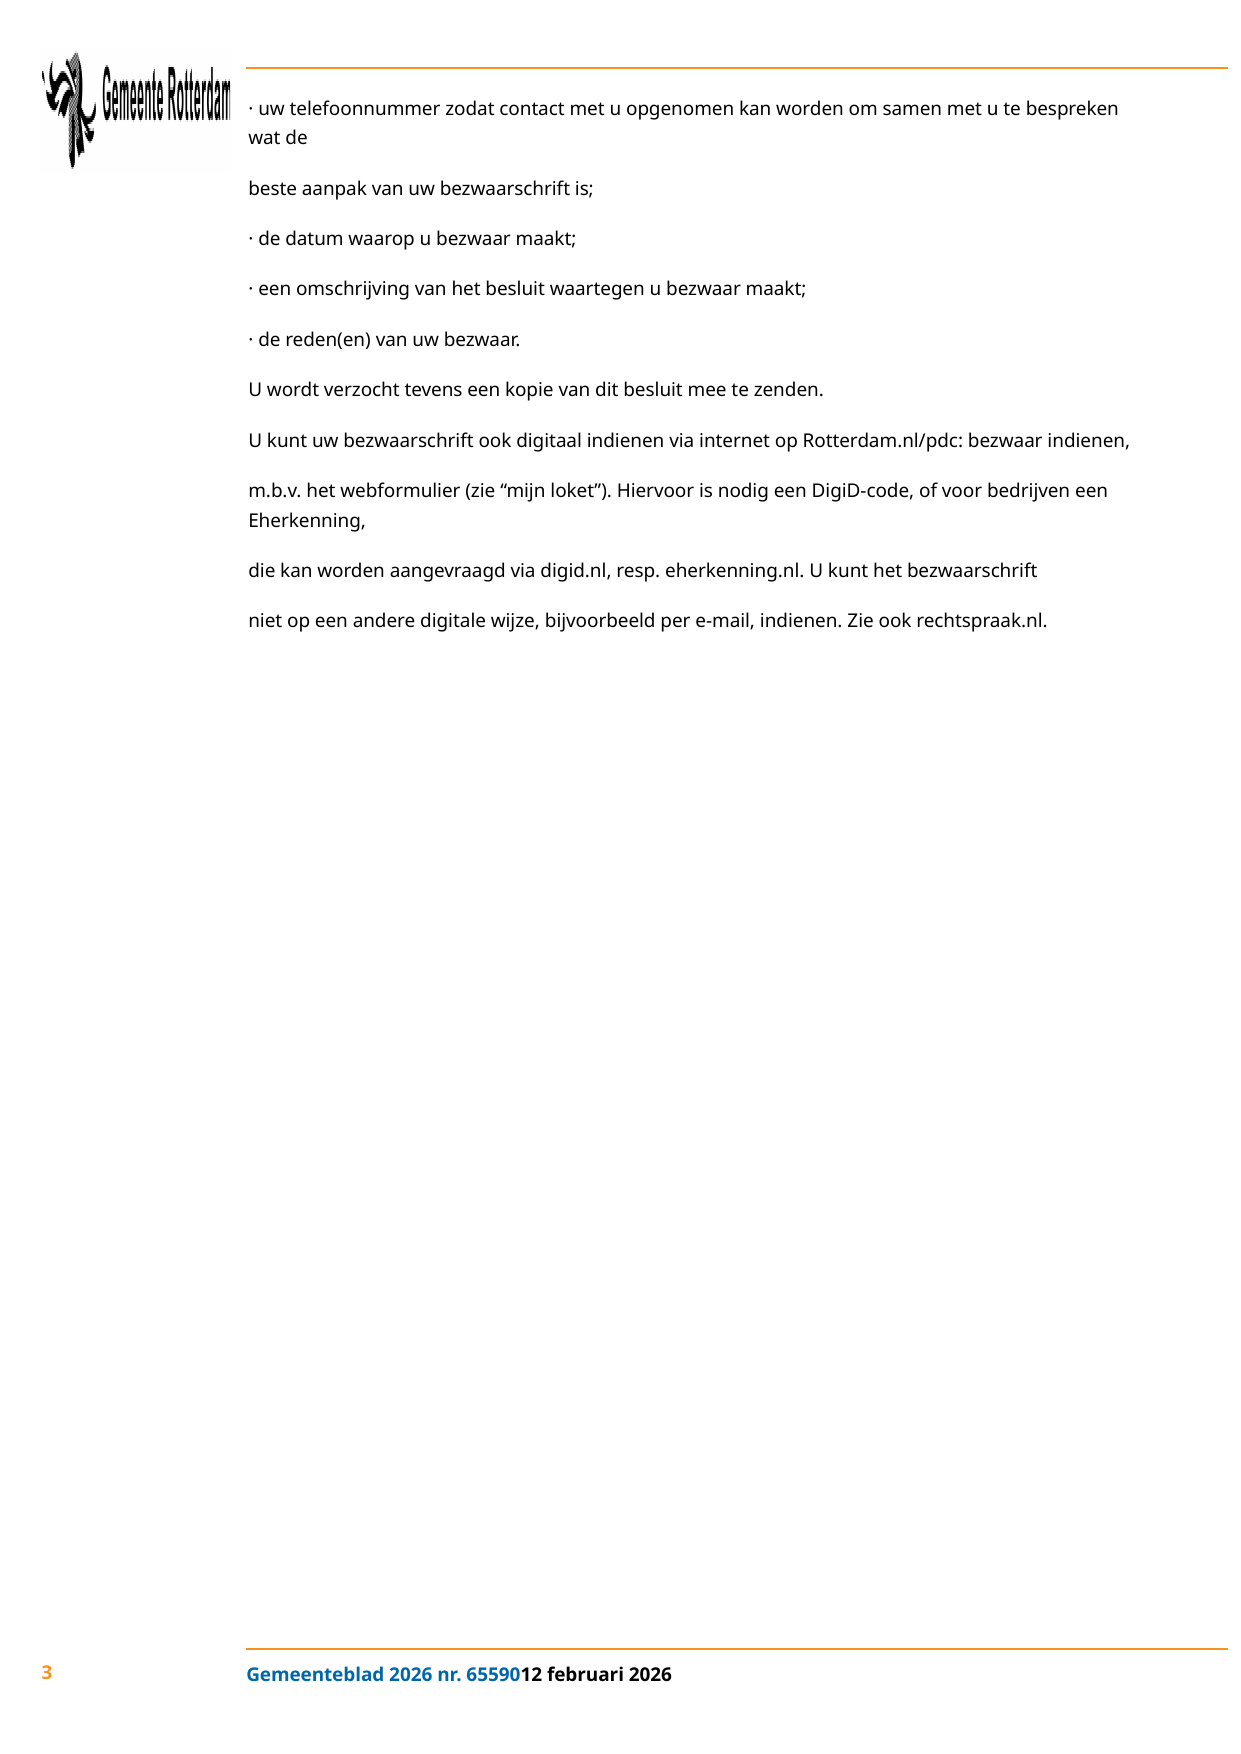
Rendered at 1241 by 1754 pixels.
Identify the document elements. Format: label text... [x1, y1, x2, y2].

text · de datum waarop u bezwaar maakt; [248, 225, 1152, 251]
text · een omschrijving van het besluit waartegen u bezwaar maakt; [248, 276, 1152, 301]
text U kunt uw bezwaarschrift ook digitaal indienen via internet op Rotterdam.nl/pdc: bezwaar indienen, [248, 427, 1152, 453]
text · de reden(en) van uw bezwaar. [248, 326, 1152, 352]
text · uw telefoonnummer zodat contact met u opgenomen kan worden om samen met u te bespreken wat de [248, 95, 1152, 150]
text beste aanpak van uw bezwaarschrift is; [248, 175, 1152, 201]
text m.b.v. het webformulier (zie “mijn loket”). Hiervoor is nodig een DigiD-code, of voor bedrijven een Eherkenning, [248, 477, 1152, 533]
text U wordt verzocht tevens een kopie van dit besluit mee te zenden. [248, 376, 1152, 402]
picture [41, 47, 231, 172]
text die kan worden aangevraagd via digid.nl, resp. eherkenning.nl. U kunt het bezwaarschrift [248, 557, 1152, 583]
text niet op een andere digitale wijze, bijvoorbeeld per e-mail, indienen. Zie ook rechtspraak.nl. [248, 608, 1152, 633]
